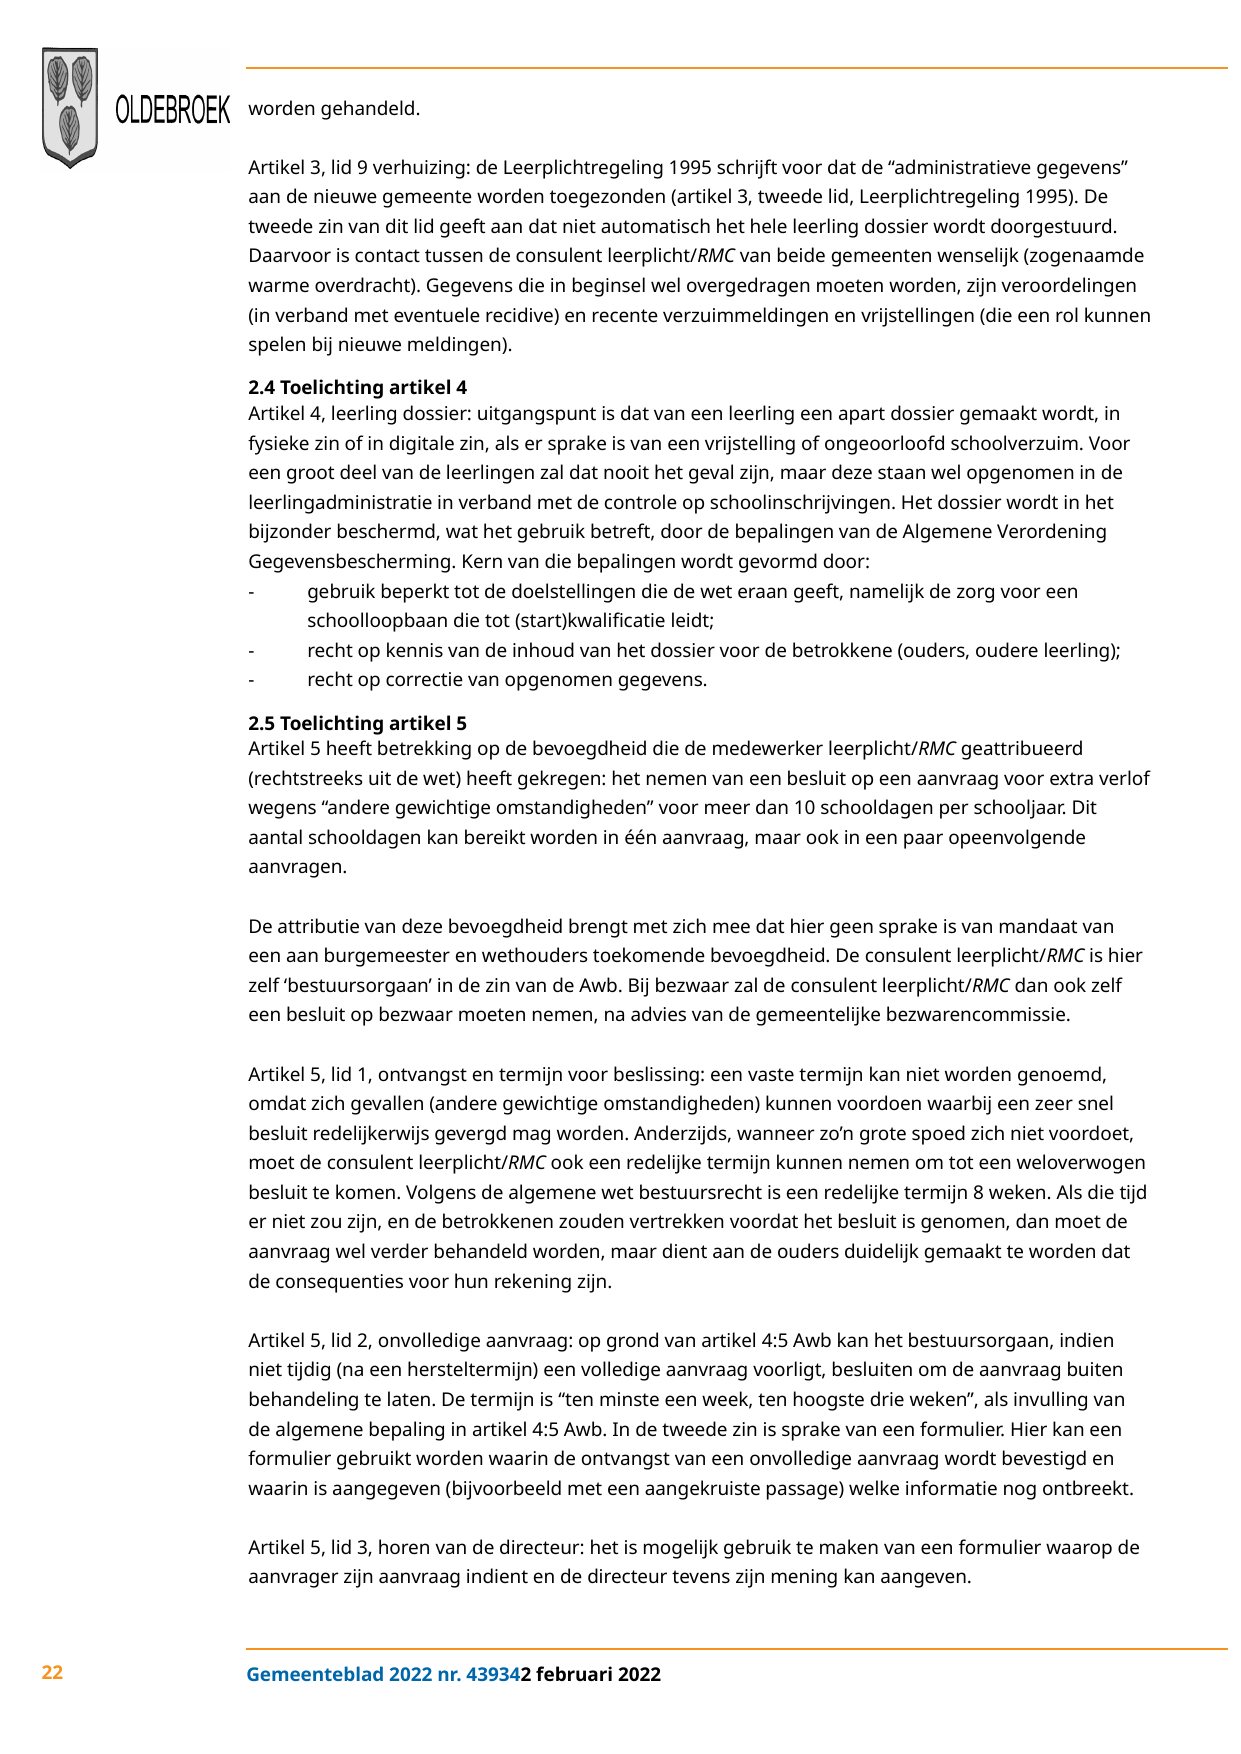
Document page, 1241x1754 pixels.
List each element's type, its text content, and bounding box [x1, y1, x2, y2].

text De attributie van deze bevoegdheid brengt met zich mee dat hier geen sprake is van mandaat van een aan burgemeester en wethouders toekomende bevoegdheid. De consulent leerplicht/RMC is hier zelf ‘bestuursorgaan’ in de zin van de Awb. Bij bezwaar zal de consulent leerplicht/RMC dan ook zelf een besluit op bezwaar moeten nemen, na advies van de gemeentelijke bezwarencommissie. [248, 913, 1152, 1027]
text Artikel 5, lid 2, onvolledige aanvraag: op grond van artikel 4:5 Awb kan het bestuursorgaan, indien niet tijdig (na een hersteltermijn) een volledige aanvraag voorligt, besluiten om de aanvraag buiten behandeling te laten. De termijn is “ten minste een week, ten hoogste drie weken”, als invulling van de algemene bepaling in artikel 4:5 Awb. In de tweede zin is sprake van een formulier. Hier kan een formulier gebruikt worden waarin de ontvangst van een onvolledige aanvraag wordt bevestigd en waarin is aangegeven (bijvoorbeeld met een aangekruiste passage) welke informatie nog ontbreekt. [248, 1327, 1152, 1501]
text Artikel 4, leerling dossier: uitgangspunt is dat van een leerling een apart dossier gemaakt wordt, in fysieke zin of in digitale zin, als er sprake is van een vrijstelling of ongeoorloofd schoolverzuim. Voor een groot deel van de leerlingen zal dat nooit het geval zijn, maar deze staan wel opgenomen in de leerlingadministratie in verband met de controle op schoolinschrijvingen. Het dossier wordt in het bijzonder beschermd, wat het gebruik betreft, door de bepalingen van de Algemene Verordening Gegevensbescherming. Kern van die bepalingen wordt gevormd door: [248, 400, 1152, 574]
text 2.5 Toelichting artikel 5 [248, 710, 1152, 735]
list gebruik beperkt tot de doelstellingen die de wet eraan geeft, namelijk de zorg voor een schoolloopbaan die tot (start)kwalificatie leidt; [248, 578, 1152, 633]
text Artikel 5 heeft betrekking op de bevoegdheid die de medewerker leerplicht/RMC geattribueerd (rechtstreeks uit de wet) heeft gekregen: het nemen van een besluit op een aanvraag voor extra verlof wegens “andere gewichtige omstandigheden” voor meer dan 10 schooldagen per schooljaar. Dit aantal schooldagen kan bereikt worden in één aanvraag, maar ook in een paar opeenvolgende aanvragen. [248, 735, 1152, 879]
text Artikel 3, lid 9 verhuizing: de Leerplichtregeling 1995 schrijft voor dat de “administratieve gegevens” aan de nieuwe gemeente worden toegezonden (artikel 3, tweede lid, Leerplichtregeling 1995). De tweede zin van dit lid geeft aan dat niet automatisch het hele leerling dossier wordt doorgestuurd. Daarvoor is contact tussen de consulent leerplicht/RMC van beide gemeenten wenselijk (zogenaamde warme overdracht). Gegevens die in beginsel wel overgedragen moeten worden, zijn veroordelingen (in verband met eventuele recidive) en recente verzuimmeldingen en vrijstellingen (die een rol kunnen spelen bij nieuwe meldingen). [248, 154, 1152, 357]
list recht op correctie van opgenomen gegevens. [248, 667, 1152, 692]
text Artikel 5, lid 1, ontvangst en termijn voor beslissing: een vaste termijn kan niet worden genoemd, omdat zich gevallen (andere gewichtige omstandigheden) kunnen voordoen waarbij een zeer snel besluit redelijkerwijs gevergd mag worden. Anderzijds, wanneer zo’n grote spoed zich niet voordoet, moet de consulent leerplicht/RMC ook een redelijke termijn kunnen nemen om tot een weloverwogen besluit te komen. Volgens de algemene wet bestuursrecht is een redelijke termijn 8 weken. Als die tijd er niet zou zijn, en de betrokkenen zouden vertrekken voordat het besluit is genomen, dan moet de aanvraag wel verder behandeld worden, maar dient aan de ouders duidelijk gemaakt te worden dat de consequenties voor hun rekening zijn. [248, 1061, 1152, 1294]
text 2.4 Toelichting artikel 4 [248, 374, 1152, 400]
text Artikel 5, lid 3, horen van de directeur: het is mogelijk gebruik te maken van een formulier waarop de aanvrager zijn aanvraag indient en de directeur tevens zijn mening kan aangeven. [248, 1534, 1152, 1589]
text worden gehandeld. [248, 95, 1152, 121]
picture [41, 47, 231, 172]
list recht op kennis van de inhoud van het dossier voor de betrokkene (ouders, oudere leerling); [248, 637, 1152, 663]
